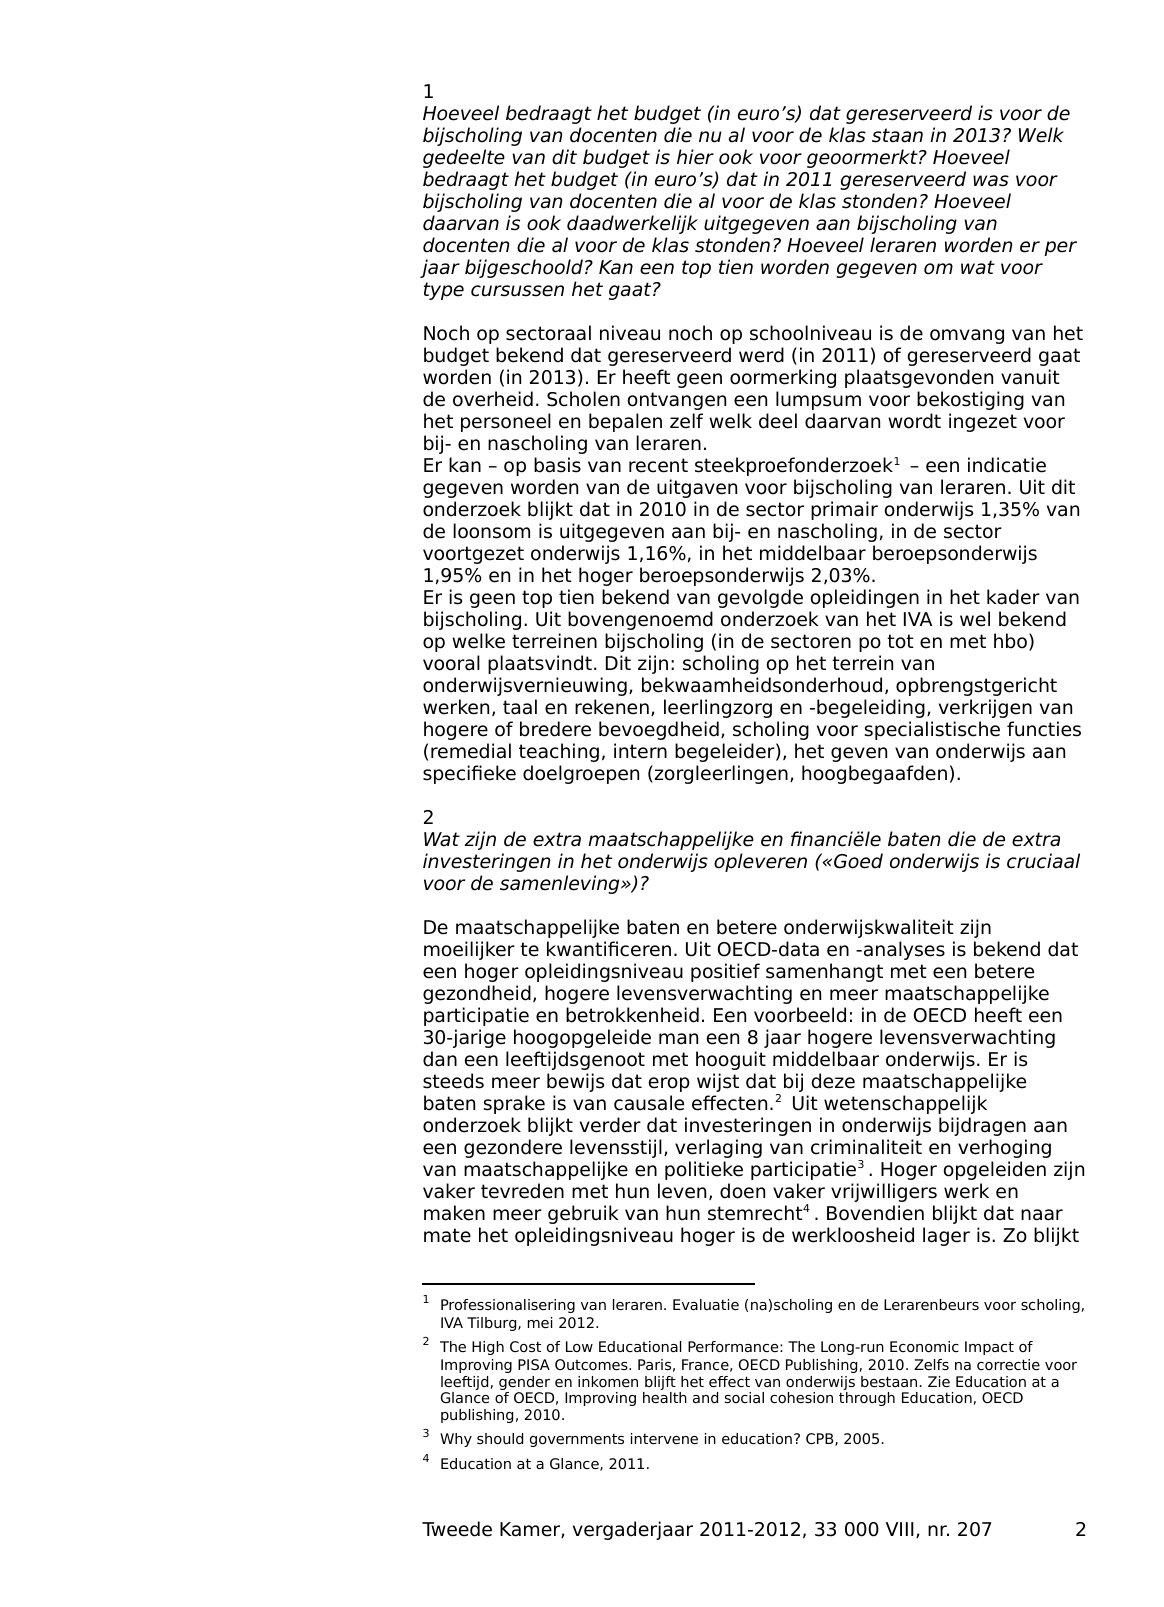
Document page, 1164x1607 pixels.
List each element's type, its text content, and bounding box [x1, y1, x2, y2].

text 1 [422, 81, 1087, 103]
text Professionalisering van leraren. Evaluatie (na)scholing en de Lerarenbeurs voor scholing, IVA Tilburg, mei 2012. [422, 1293, 1087, 1332]
text Hoeveel bedraagt het budget (in euro’s) dat gereserveerd is voor de bijscholing van docenten die nu al voor de klas staan in 2013? Welk gedeelte van dit budget is hier ook voor geoormerkt? Hoeveel bedraagt het budget (in euro’s) dat in 2011 gereserveerd was voor bijscholing van docenten die al voor de klas stonden? Hoeveel daarvan is ook daadwerkelijk uitgegeven aan bijscholing van docenten die al voor de klas stonden? Hoeveel leraren worden er per jaar bijgeschoold? Kan een top tien worden gegeven om wat voor type cursussen het gaat? [422, 103, 1087, 301]
text Why should governments intervene in education? CPB, 2005. [422, 1427, 1087, 1449]
text The High Cost of Low Educational Performance: The Long-run Economic Impact of Improving PISA Outcomes. Paris, France, OECD Publishing, 2010. Zelfs na correctie voor leeftijd, gender en inkomen blijft het effect van onderwijs bestaan. Zie Education at a Glance of OECD, Improving health and social cohesion through Education, OECD publishing, 2010. [422, 1335, 1087, 1424]
text Education at a Glance, 2011. [422, 1452, 1087, 1474]
text Er is geen top tien bekend van gevolgde opleidingen in het kader van bijscholing. Uit bovengenoemd onderzoek van het IVA is wel bekend op welke terreinen bijscholing (in de sectoren po tot en met hbo) vooral plaatsvindt. Dit zijn: scholing op het terrein van onderwijsvernieuwing, bekwaamheidsonderhoud, opbrengstgericht werken, taal en rekenen, leerlingzorg en -begeleiding, verkrijgen van hogere of bredere bevoegdheid, scholing voor specialistische functies (remedial teaching, intern begeleider), het geven van onderwijs aan specifieke doelgroepen (zorgleerlingen, hoogbegaafden). [422, 587, 1087, 785]
text De maatschappelijke baten en betere onderwijskwaliteit zijn moeilijker te kwantificeren. Uit OECD-data en -analyses is bekend dat een hoger opleidingsniveau positief samenhangt met een betere gezondheid, hogere levensverwachting en meer maatschappelijke participatie en betrokkenheid. Een voorbeeld: in de OECD heeft een 30-jarige hoogopgeleide man een 8 jaar hogere levensverwachting dan een leeftijdsgenoot met hooguit middelbaar onderwijs. Er is steeds meer bewijs dat erop wijst dat bij deze maatschappelijke baten sprake is van causale effecten. Uit wetenschappelijk onderzoek blijkt verder dat investeringen in onderwijs bijdragen aan een gezondere levensstijl, verlaging van criminaliteit en verhoging van maatschappelijke en politieke participatie. Hoger opgeleiden zijn vaker tevreden met hun leven, doen vaker vrijwilligers werk en maken meer gebruik van hun stemrecht. Bovendien blijkt dat naar mate het opleidingsniveau hoger is de werkloosheid lager is. Zo blijkt [422, 917, 1087, 1247]
text Er kan – op basis van recent steekproefonderzoek – een indicatie gegeven worden van de uitgaven voor bijscholing van leraren. Uit dit onderzoek blijkt dat in 2010 in de sector primair onderwijs 1,35% van de loonsom is uitgegeven aan bij- en nascholing, in de sector voortgezet onderwijs 1,16%, in het middelbaar beroepsonderwijs 1,95% en in het hoger beroepsonderwijs 2,03%. [422, 455, 1087, 587]
text Noch op sectoraal niveau noch op schoolniveau is de omvang van het budget bekend dat gereserveerd werd (in 2011) of gereserveerd gaat worden (in 2013). Er heeft geen oormerking plaatsgevonden vanuit de overheid. Scholen ontvangen een lumpsum voor bekostiging van het personeel en bepalen zelf welk deel daarvan wordt ingezet voor bij- en nascholing van leraren. [422, 323, 1087, 455]
text Wat zijn de extra maatschappelijke en financiële baten die de extra investeringen in het onderwijs opleveren («Goed onderwijs is cruciaal voor de samenleving»)? [422, 829, 1087, 895]
text 2 [422, 807, 1087, 829]
